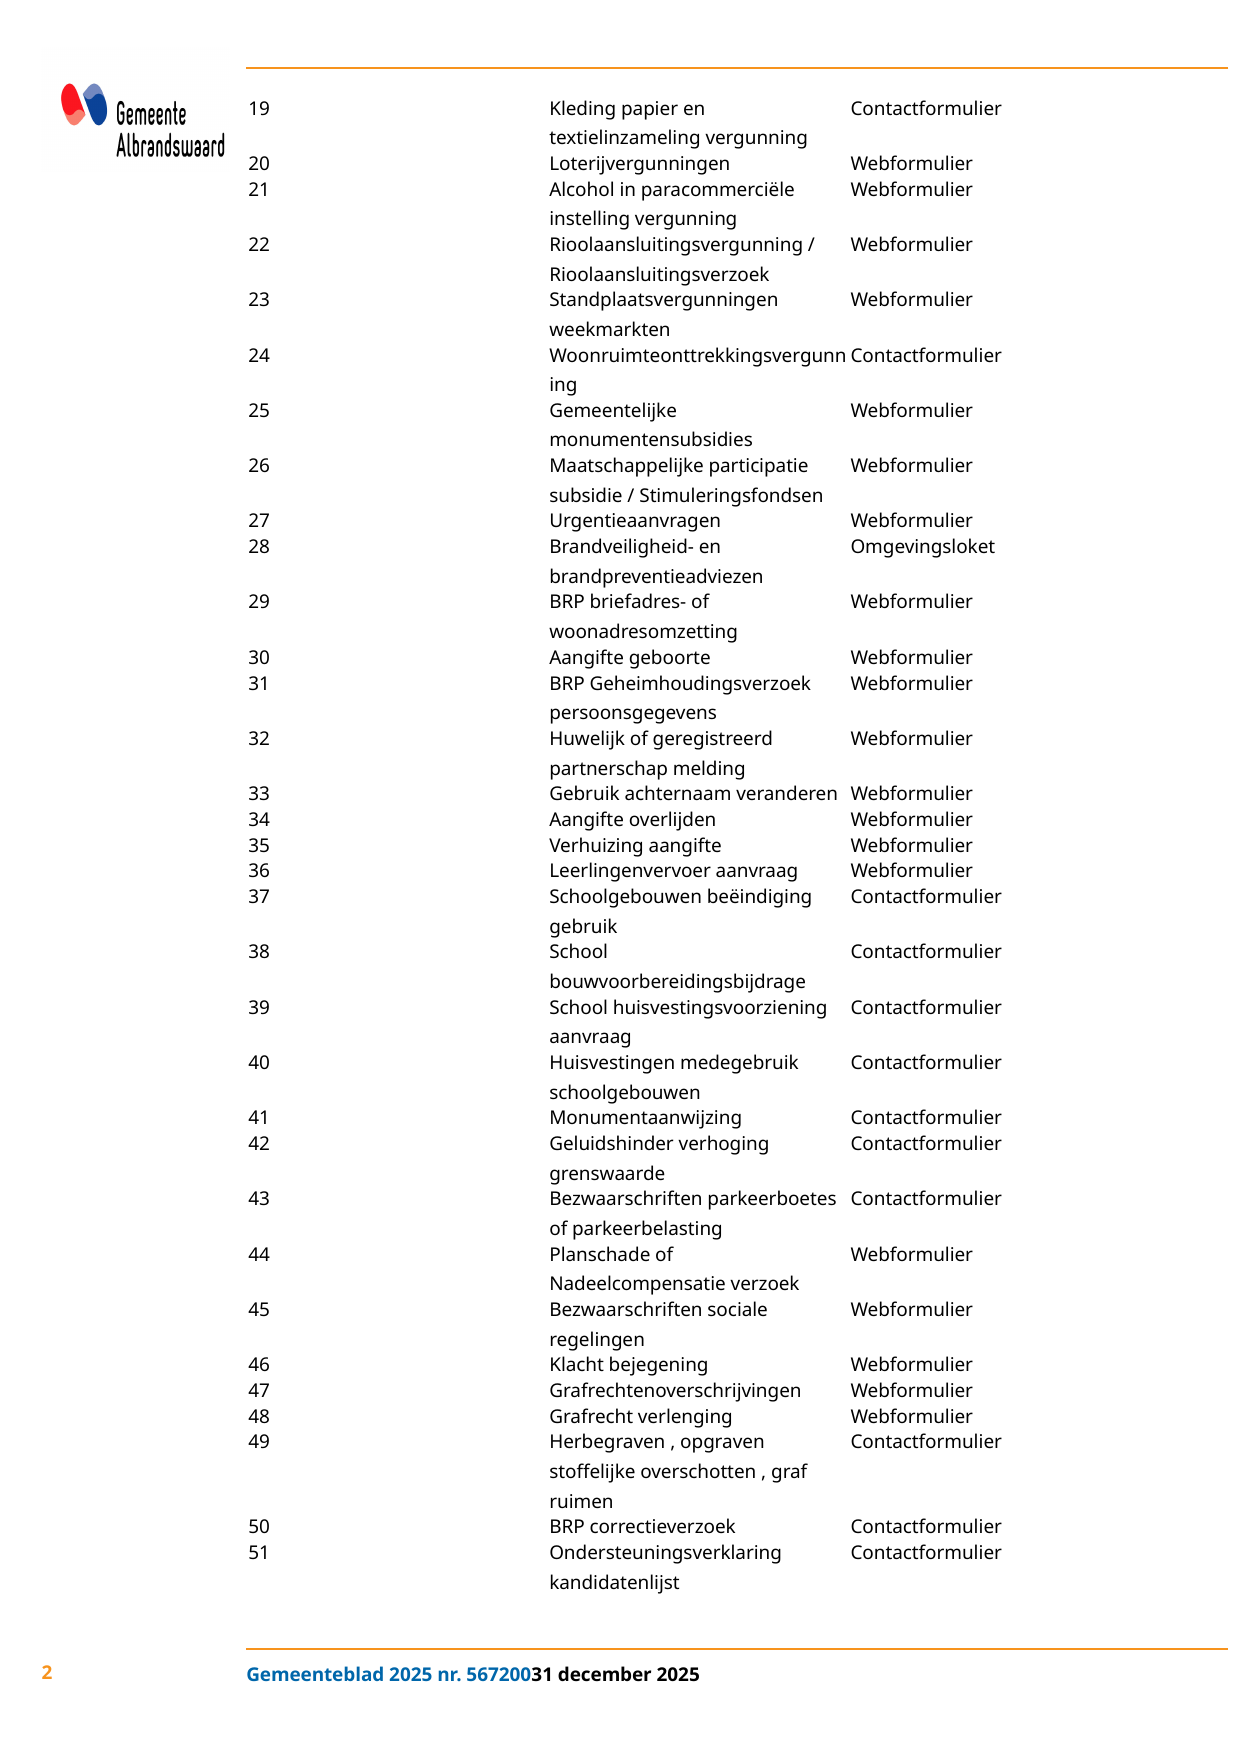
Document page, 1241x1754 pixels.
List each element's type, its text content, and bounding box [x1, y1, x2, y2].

table_cell 24 [248, 342, 549, 397]
table_cell 47 [248, 1377, 549, 1403]
table_cell 42 [248, 1130, 549, 1186]
table_cell Leerlingenvervoer aanvraag [549, 858, 850, 883]
table_cell Geluidshinder verhoging grenswaarde [549, 1130, 850, 1186]
table_cell Huisvestingen medegebruik schoolgebouwen [549, 1049, 850, 1104]
table_cell Aangifte overlijden [549, 806, 850, 832]
table_cell Maatschappelijke participatie subsidie / Stimuleringsfondsen [549, 453, 850, 508]
table_cell Contactformulier [850, 1186, 1152, 1241]
table_cell Alcohol in paracommerciële instelling vergunning [549, 176, 850, 231]
table_cell 38 [248, 939, 549, 994]
table_cell Ondersteuningsverklaring kandidatenlijst [549, 1539, 850, 1595]
table_cell Webformulier [850, 832, 1152, 858]
table_cell Contactformulier [850, 1514, 1152, 1539]
table_cell Omgevingsloket [850, 534, 1152, 589]
table_cell 49 [248, 1429, 549, 1514]
table_cell Loterijvergunningen [549, 150, 850, 176]
table_cell 27 [248, 508, 549, 533]
table_cell 43 [248, 1186, 549, 1241]
table_cell 19 [248, 95, 549, 150]
table_cell Webformulier [850, 231, 1152, 286]
table_cell Webformulier [850, 589, 1152, 644]
table_cell 35 [248, 832, 549, 858]
table_cell 40 [248, 1049, 549, 1104]
picture [41, 47, 231, 172]
table_cell 31 [248, 670, 549, 725]
table_cell Contactformulier [850, 939, 1152, 994]
table_cell Contactformulier [850, 1130, 1152, 1186]
table_cell Monumentaanwijzing [549, 1105, 850, 1130]
table_cell Gebruik achternaam veranderen [549, 780, 850, 806]
table_cell 32 [248, 725, 549, 780]
table_cell Gemeentelijke monumentensubsidies [549, 397, 850, 452]
table_cell 30 [248, 644, 549, 670]
table_cell Aangifte geboorte [549, 644, 850, 670]
table_cell Contactformulier [850, 342, 1152, 397]
table_cell 36 [248, 858, 549, 883]
table_cell BRP Geheimhoudingsverzoek persoonsgegevens [549, 670, 850, 725]
table_cell Klacht bejegening [549, 1352, 850, 1377]
table_cell Webformulier [850, 397, 1152, 452]
table_cell 28 [248, 534, 549, 589]
table_cell Webformulier [850, 725, 1152, 780]
table_cell Huwelijk of geregistreerd partnerschap melding [549, 725, 850, 780]
table_cell Planschade of Nadeelcompensatie verzoek [549, 1241, 850, 1296]
table_cell Webformulier [850, 1241, 1152, 1296]
table_cell Kleding papier en textielinzameling vergunning [549, 95, 850, 150]
table_cell Webformulier [850, 176, 1152, 231]
table_cell 20 [248, 150, 549, 176]
table_cell 41 [248, 1105, 549, 1130]
table_cell Verhuizing aangifte [549, 832, 850, 858]
table_cell 21 [248, 176, 549, 231]
table_cell 25 [248, 397, 549, 452]
table_cell BRP correctieverzoek [549, 1514, 850, 1539]
table_cell BRP briefadres- of woonadresomzetting [549, 589, 850, 644]
table_cell Contactformulier [850, 994, 1152, 1049]
table_cell Webformulier [850, 780, 1152, 806]
table_cell Contactformulier [850, 1049, 1152, 1104]
table_cell Urgentieaanvragen [549, 508, 850, 533]
table_cell 37 [248, 883, 549, 939]
table_cell Brandveiligheid- en brandpreventieadviezen [549, 534, 850, 589]
table_cell School bouwvoorbereidingsbijdrage [549, 939, 850, 994]
table_cell Webformulier [850, 150, 1152, 176]
table_cell 26 [248, 453, 549, 508]
table_cell Webformulier [850, 670, 1152, 725]
table_cell Webformulier [850, 1377, 1152, 1403]
table_cell 34 [248, 806, 549, 832]
table_cell Webformulier [850, 1296, 1152, 1352]
table_cell Woonruimteonttrekkingsvergunning [549, 342, 850, 397]
table_cell Contactformulier [850, 95, 1152, 150]
table_cell 33 [248, 780, 549, 806]
table_cell 48 [248, 1403, 549, 1429]
table_cell Herbegraven , opgraven stoffelijke overschotten , graf ruimen [549, 1429, 850, 1514]
table_cell Webformulier [850, 1403, 1152, 1429]
table_cell Contactformulier [850, 883, 1152, 939]
table_cell Bezwaarschriften sociale regelingen [549, 1296, 850, 1352]
table_cell Rioolaansluitingsvergunning / Rioolaansluitingsverzoek [549, 231, 850, 286]
table_cell Webformulier [850, 644, 1152, 670]
table_cell 22 [248, 231, 549, 286]
table_cell Contactformulier [850, 1429, 1152, 1514]
table_cell Webformulier [850, 286, 1152, 342]
table_cell Webformulier [850, 508, 1152, 533]
table_cell Webformulier [850, 858, 1152, 883]
table_cell 45 [248, 1296, 549, 1352]
table_cell Grafrechtenoverschrijvingen [549, 1377, 850, 1403]
table_cell 39 [248, 994, 549, 1049]
table_cell 23 [248, 286, 549, 342]
table_cell Bezwaarschriften parkeerboetes of parkeerbelasting [549, 1186, 850, 1241]
table_cell Webformulier [850, 1352, 1152, 1377]
table_cell 50 [248, 1514, 549, 1539]
table_cell Standplaatsvergunningen weekmarkten [549, 286, 850, 342]
table_cell 51 [248, 1539, 549, 1595]
table_cell Webformulier [850, 806, 1152, 832]
table_cell School huisvestingsvoorziening aanvraag [549, 994, 850, 1049]
table_cell Webformulier [850, 453, 1152, 508]
table_cell Contactformulier [850, 1105, 1152, 1130]
table_cell 46 [248, 1352, 549, 1377]
table_cell Grafrecht verlenging [549, 1403, 850, 1429]
table_cell 29 [248, 589, 549, 644]
table_cell Contactformulier [850, 1539, 1152, 1595]
table_cell Schoolgebouwen beëindiging gebruik [549, 883, 850, 939]
table_cell 44 [248, 1241, 549, 1296]
